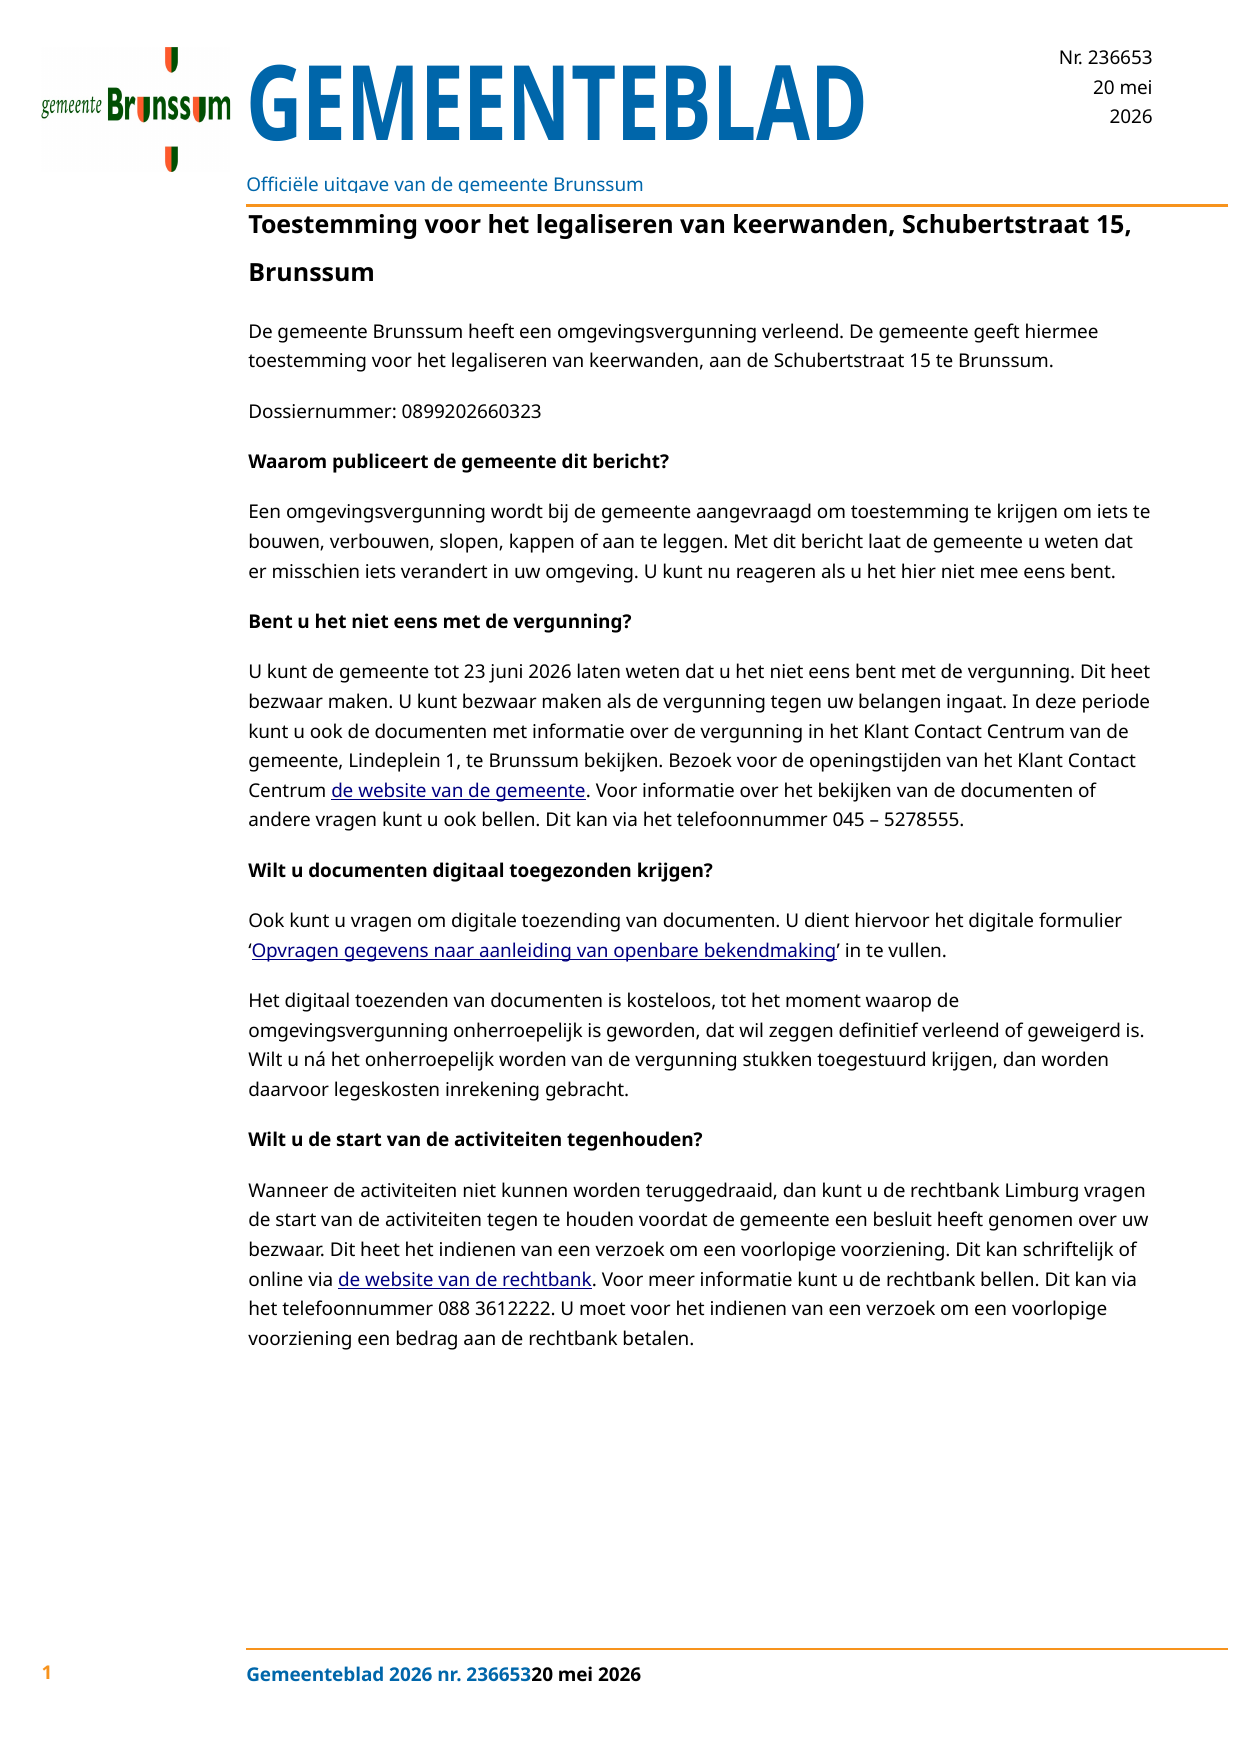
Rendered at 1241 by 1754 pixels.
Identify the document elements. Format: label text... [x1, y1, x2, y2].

text Dossiernummer: 0899202660323 [248, 398, 1152, 424]
text Toestemming voor het legaliseren van keerwanden, Schubertstraat 15, Brunssum [248, 207, 1152, 288]
picture [41, 47, 231, 172]
text Wilt u documenten digitaal toegezonden krijgen? [248, 857, 1152, 883]
text Wanneer de activiteiten niet kunnen worden teruggedraaid, dan kunt u de rechtbank Limburg vragen de start van de activiteiten tegen te houden voordat de gemeente een besluit heeft genomen over uw bezwaar. Dit heet het indienen van een verzoek om een voorlopige voorziening. Dit kan schriftelijk of online via de website van de rechtbank. Voor meer informatie kunt u de rechtbank bellen. Dit kan via het telefoonnummer 088 3612222. U moet voor het indienen van een verzoek om een voorlopige voorziening een bedrag aan de rechtbank betalen. [248, 1177, 1152, 1351]
text Ook kunt u vragen om digitale toezending van documenten. U dient hiervoor het digitale formulier ‘Opvragen gegevens naar aanleiding van openbare bekendmaking’ in te vullen. [248, 907, 1152, 963]
text De gemeente Brunssum heeft een omgevingsvergunning verleend. De gemeente geeft hiermee toestemming voor het legaliseren van keerwanden, aan de Schubertstraat 15 te Brunssum. [248, 318, 1152, 373]
text Een omgevingsvergunning wordt bij de gemeente aangevraagd om toestemming te krijgen om iets te bouwen, verbouwen, slopen, kappen of aan te leggen. Met dit bericht laat de gemeente u weten dat er misschien iets verandert in uw omgeving. U kunt nu reageren als u het hier niet mee eens bent. [248, 499, 1152, 584]
text Waarom publiceert de gemeente dit bericht? [248, 448, 1152, 474]
text Bent u het niet eens met de vergunning? [248, 608, 1152, 634]
text U kunt de gemeente tot 23 juni 2026 laten weten dat u het niet eens bent met de vergunning. Dit heet bezwaar maken. U kunt bezwaar maken als de vergunning tegen uw belangen ingaat. In deze periode kunt u ook de documenten met informatie over de vergunning in het Klant Contact Centrum van de gemeente, Lindeplein 1, te Brunssum bekijken. Bezoek voor de openingstijden van het Klant Contact Centrum de website van de gemeente. Voor informatie over het bekijken van de documenten of andere vragen kunt u ook bellen. Dit kan via het telefoonnummer 045 – 5278555. [248, 659, 1152, 832]
text Wilt u de start van de activiteiten tegenhouden? [248, 1127, 1152, 1152]
text Het digitaal toezenden van documenten is kosteloos, tot het moment waarop de omgevingsvergunning onherroepelijk is geworden, dat wil zeggen definitief verleend of geweigerd is. Wilt u ná het onherroepelijk worden van de vergunning stukken toegestuurd krijgen, dan worden daarvoor legeskosten inrekening gebracht. [248, 987, 1152, 1102]
